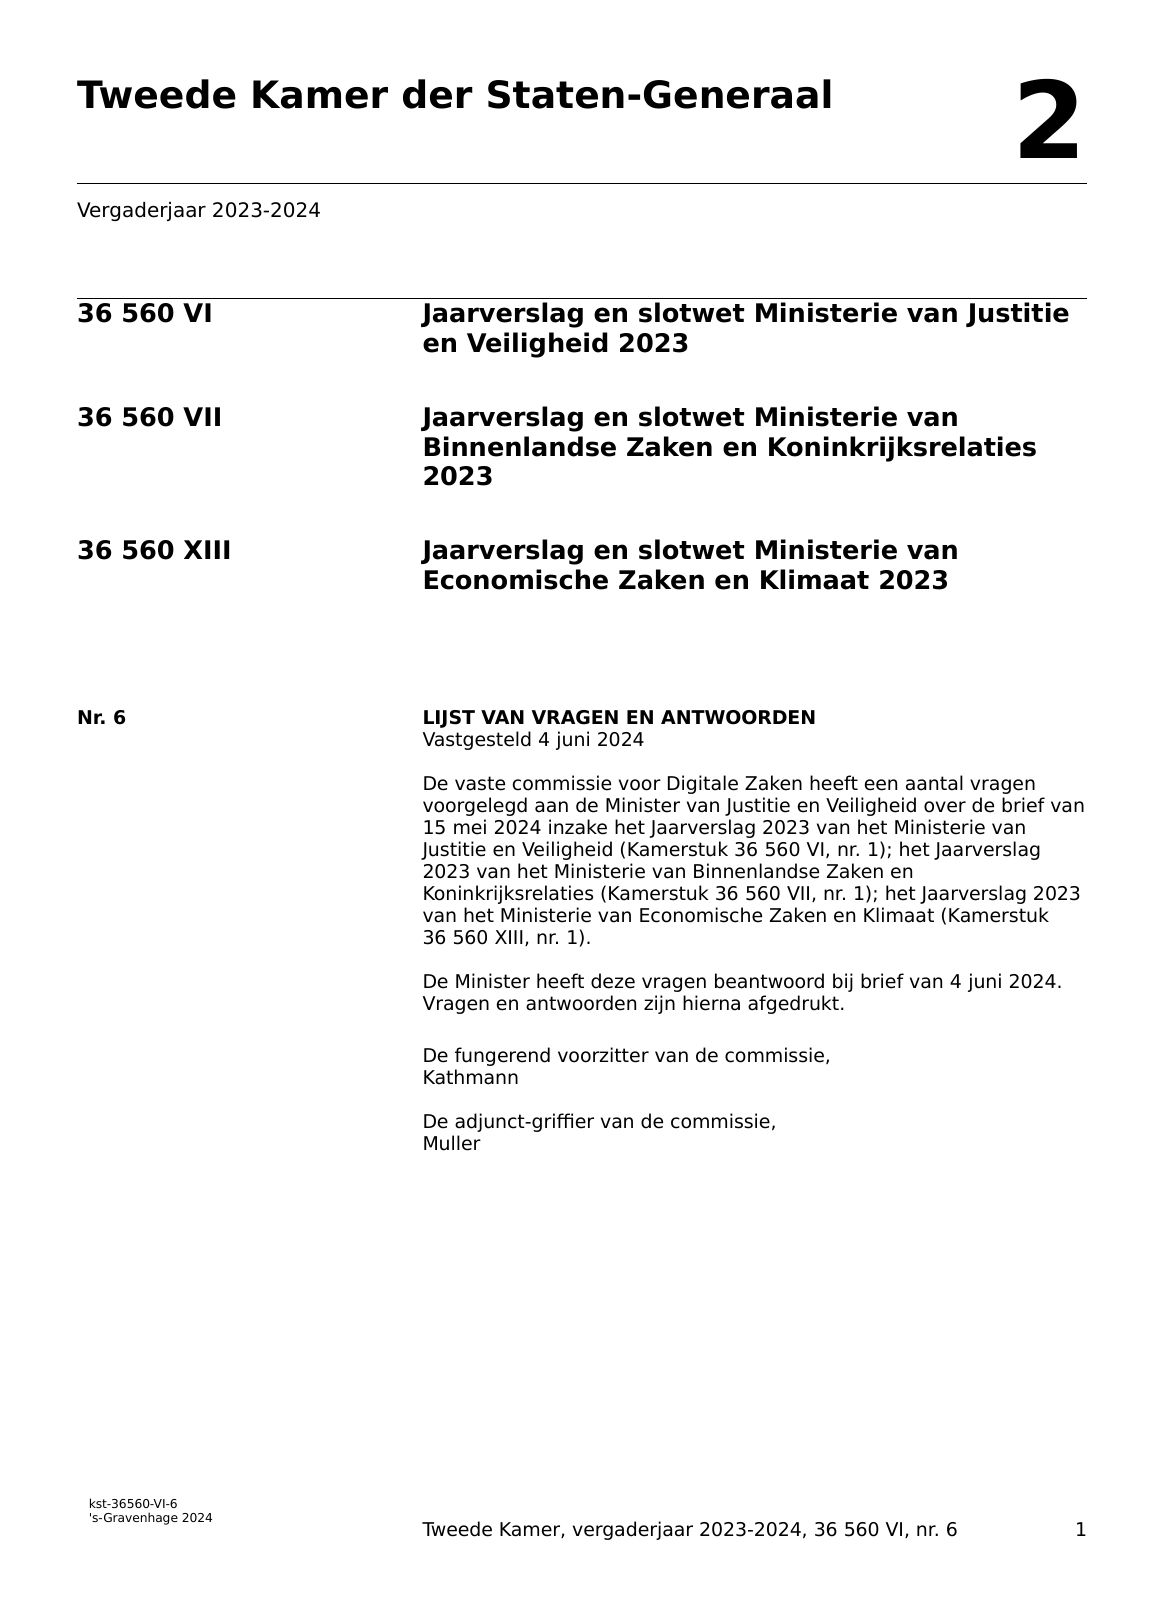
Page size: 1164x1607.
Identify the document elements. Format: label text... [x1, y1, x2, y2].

text kst-36560-VI-6 [88, 1497, 323, 1511]
table_header Tweede Kamer der Staten-Generaal [77, 59, 886, 183]
table_header 2 [886, 59, 1087, 183]
subtitle 36 560 XIII Jaarverslag en slotwet Ministerie van Economische Zaken en Klimaat 2023 [77, 536, 1087, 596]
subtitle 36 560 VI Jaarverslag en slotwet Ministerie van Justitie en Veiligheid 2023 [77, 299, 1087, 358]
text De Minister heeft deze vragen beantwoord bij brief van 4 juni 2024. Vragen en antwoorden zijn hierna afgedrukt. [422, 971, 1087, 1015]
subtitle 36 560 VII Jaarverslag en slotwet Ministerie van Binnenlandse Zaken en Koninkrijksrelaties 2023 [77, 403, 1087, 492]
table_cell Vergaderjaar 2023-2024 [77, 184, 1087, 298]
subtitle Nr. 6 LIJST VAN VRAGEN EN ANTWOORDEN [77, 707, 1087, 728]
text De adjunct-griffier van de commissie, Muller [422, 1111, 1087, 1155]
text De fungerend voorzitter van de commissie, Kathmann [422, 1045, 1087, 1089]
text De vaste commissie voor Digitale Zaken heeft een aantal vragen voorgelegd aan de Minister van Justitie en Veiligheid over de brief van 15 mei 2024 inzake het Jaarverslag 2023 van het Ministerie van Justitie en Veiligheid (Kamerstuk 36 560 VI, nr. 1); het Jaarverslag 2023 van het Ministerie van Binnenlandse Zaken en Koninkrijksrelaties (Kamerstuk 36 560 VII, nr. 1); het Jaarverslag 2023 van het Ministerie van Economische Zaken en Klimaat (Kamerstuk 36 560 XIII, nr. 1). [422, 773, 1087, 948]
text Vastgesteld 4 juni 2024 [422, 728, 1087, 751]
text 's-Gravenhage 2024 [88, 1511, 323, 1525]
